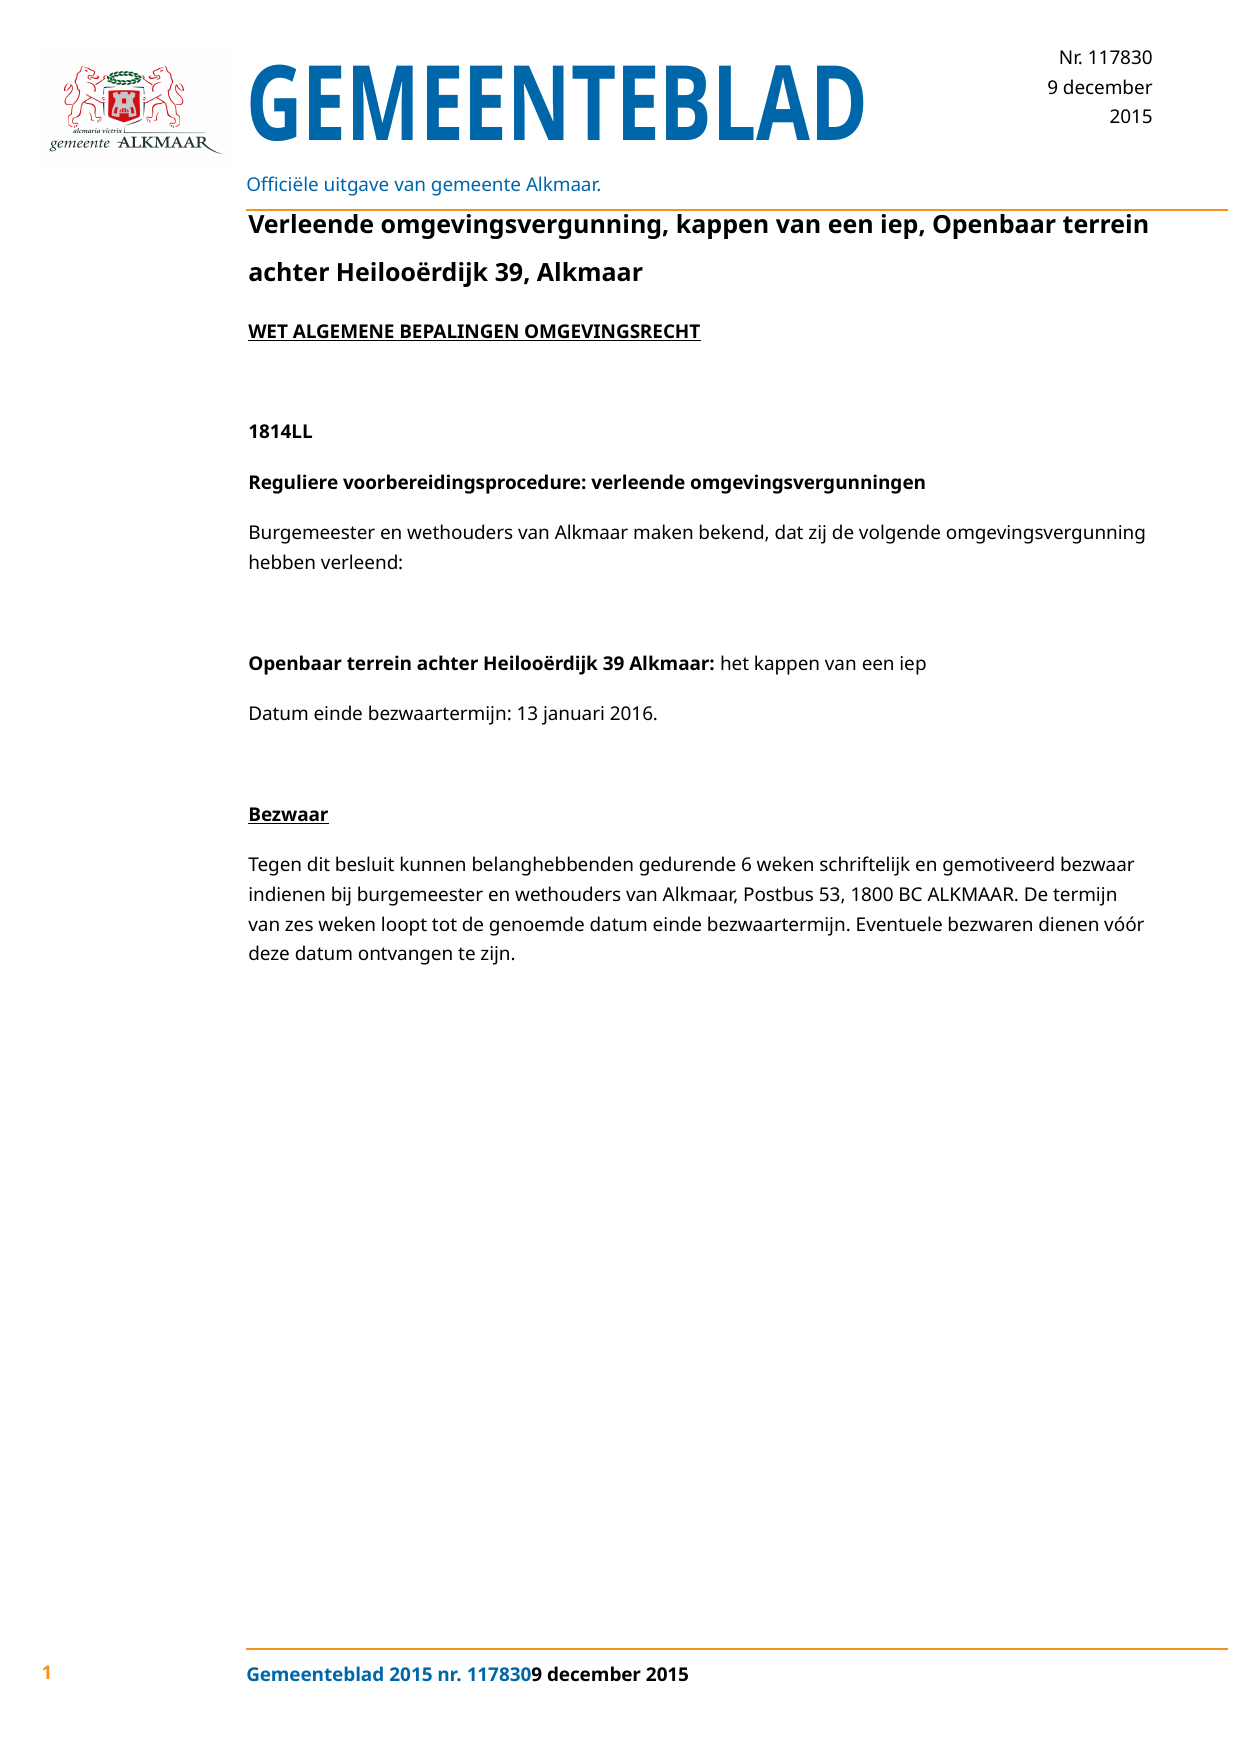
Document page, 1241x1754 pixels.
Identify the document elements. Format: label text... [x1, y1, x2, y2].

text Verleende omgevingsvergunning, kappen van een iep, Openbaar terrein achter Heilooërdijk 39, Alkmaar [248, 211, 1152, 288]
text WET ALGEMENE BEPALINGEN OMGEVINGSRECHT [248, 318, 1152, 344]
text Reguliere voorbereidingsprocedure: verleende omgevingsvergunningen [248, 469, 1152, 495]
text Burgemeester en wethouders van Alkmaar maken bekend, dat zij de volgende omgevingsvergunning hebben verleend: [248, 519, 1152, 575]
text Datum einde bezwaartermijn: 13 januari 2016. [248, 700, 1152, 726]
picture [41, 47, 231, 172]
text Tegen dit besluit kunnen belanghebbenden gedurende 6 weken schriftelijk en gemotiveerd bezwaar indienen bij burgemeester en wethouders van Alkmaar, Postbus 53, 1800 BC ALKMAAR. De termijn van zes weken loopt tot de genoemde datum einde bezwaartermijn. Eventuele bezwaren dienen vóór deze datum ontvangen te zijn. [248, 852, 1152, 966]
text Openbaar terrein achter Heilooërdijk 39 Alkmaar: het kappen van een iep [248, 650, 1152, 676]
text 1814LL [248, 419, 1152, 444]
text Bezwaar [248, 801, 1152, 827]
